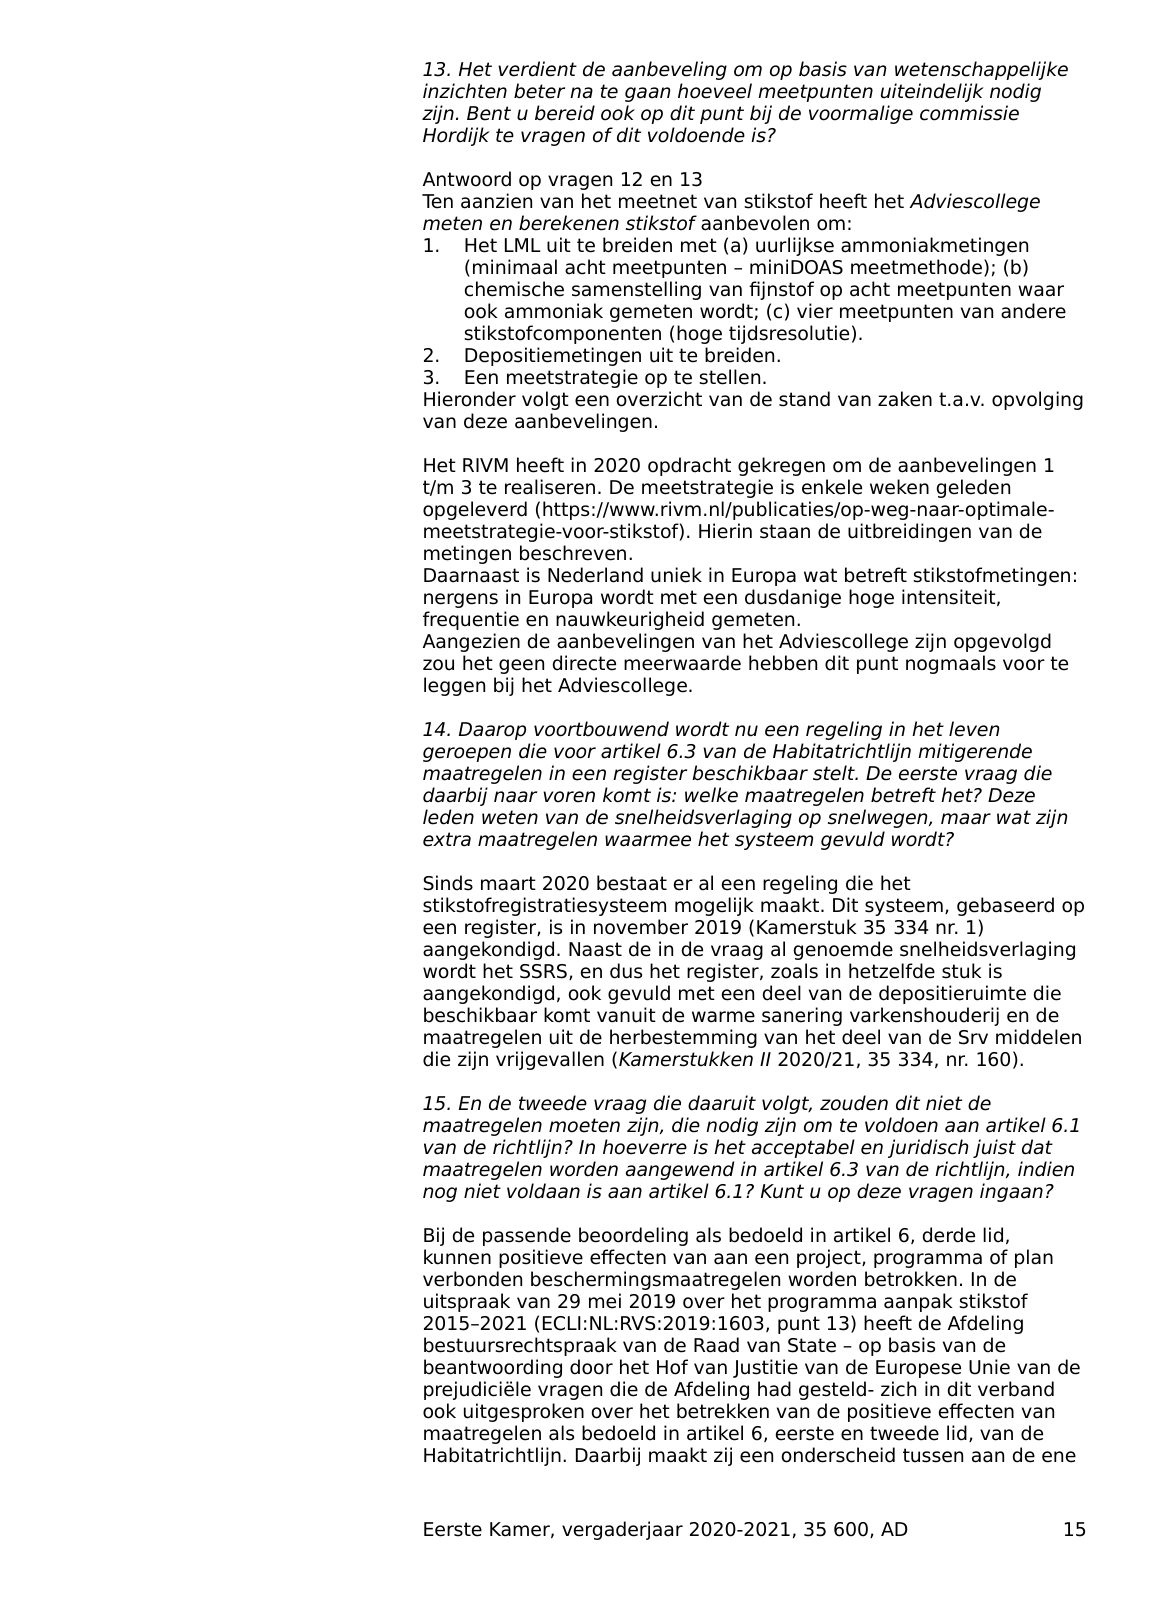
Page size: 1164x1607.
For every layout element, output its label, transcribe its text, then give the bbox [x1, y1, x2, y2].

text Antwoord op vragen 12 en 13 [422, 169, 1087, 191]
text Hieronder volgt een overzicht van de stand van zaken t.a.v. opvolging van deze aanbevelingen. [422, 389, 1087, 433]
text Het RIVM heeft in 2020 opdracht gekregen om de aanbevelingen 1 t/m 3 te realiseren. De meetstrategie is enkele weken geleden opgeleverd (https://www.rivm.nl/publicaties/op-weg-naar-optimale-meetstrategie-voor-stikstof). Hierin staan de uitbreidingen van de metingen beschreven. [422, 455, 1087, 565]
text 14. Daarop voortbouwend wordt nu een regeling in het leven geroepen die voor artikel 6.3 van de Habitatrichtlijn mitigerende maatregelen in een register beschikbaar stelt. De eerste vraag die daarbij naar voren komt is: welke maatregelen betreft het? Deze leden weten van de snelheidsverlaging op snelwegen, maar wat zijn extra maatregelen waarmee het systeem gevuld wordt? [422, 719, 1087, 851]
text 2. Depositiemetingen uit te breiden. [422, 345, 1087, 367]
text 13. Het verdient de aanbeveling om op basis van wetenschappelijke inzichten beter na te gaan hoeveel meetpunten uiteindelijk nodig zijn. Bent u bereid ook op dit punt bij de voormalige commissie Hordijk te vragen of dit voldoende is? [422, 59, 1087, 147]
text 1. Het LML uit te breiden met (a) uurlijkse ammoniakmetingen (minimaal acht meetpunten – miniDOAS meetmethode); (b) chemische samenstelling van fijnstof op acht meetpunten waar ook ammoniak gemeten wordt; (c) vier meetpunten van andere stikstofcomponenten (hoge tijdsresolutie). [422, 235, 1087, 345]
text Daarnaast is Nederland uniek in Europa wat betreft stikstofmetingen: nergens in Europa wordt met een dusdanige hoge intensiteit, frequentie en nauwkeurigheid gemeten. [422, 565, 1087, 631]
text 3. Een meetstrategie op te stellen. [422, 367, 1087, 389]
text Aangezien de aanbevelingen van het Adviescollege zijn opgevolgd zou het geen directe meerwaarde hebben dit punt nogmaals voor te leggen bij het Adviescollege. [422, 631, 1087, 697]
text Sinds maart 2020 bestaat er al een regeling die het stikstofregistratiesysteem mogelijk maakt. Dit systeem, gebaseerd op een register, is in november 2019 (Kamerstuk 35 334 nr. 1) aangekondigd. Naast de in de vraag al genoemde snelheidsverlaging wordt het SSRS, en dus het register, zoals in hetzelfde stuk is aangekondigd, ook gevuld met een deel van de depositieruimte die beschikbaar komt vanuit de warme sanering varkenshouderij en de maatregelen uit de herbestemming van het deel van de Srv middelen die zijn vrijgevallen (Kamerstukken II 2020/21, 35 334, nr. 160). [422, 873, 1087, 1071]
text Bij de passende beoordeling als bedoeld in artikel 6, derde lid, kunnen positieve effecten van aan een project, programma of plan verbonden beschermingsmaatregelen worden betrokken. In de uitspraak van 29 mei 2019 over het programma aanpak stikstof 2015–2021 (ECLI:NL:RVS:2019:1603, punt 13) heeft de Afdeling bestuursrechtspraak van de Raad van State – op basis van de beantwoording door het Hof van Justitie van de Europese Unie van de prejudiciële vragen die de Afdeling had gesteld- zich in dit verband ook uitgesproken over het betrekken van de positieve effecten van maatregelen als bedoeld in artikel 6, eerste en tweede lid, van de Habitatrichtlijn. Daarbij maakt zij een onderscheid tussen aan de ene [422, 1225, 1087, 1467]
text 15. En de tweede vraag die daaruit volgt, zouden dit niet de maatregelen moeten zijn, die nodig zijn om te voldoen aan artikel 6.1 van de richtlijn? In hoeverre is het acceptabel en juridisch juist dat maatregelen worden aangewend in artikel 6.3 van de richtlijn, indien nog niet voldaan is aan artikel 6.1? Kunt u op deze vragen ingaan? [422, 1093, 1087, 1203]
text Ten aanzien van het meetnet van stikstof heeft het Adviescollege meten en berekenen stikstof aanbevolen om: [422, 191, 1087, 235]
